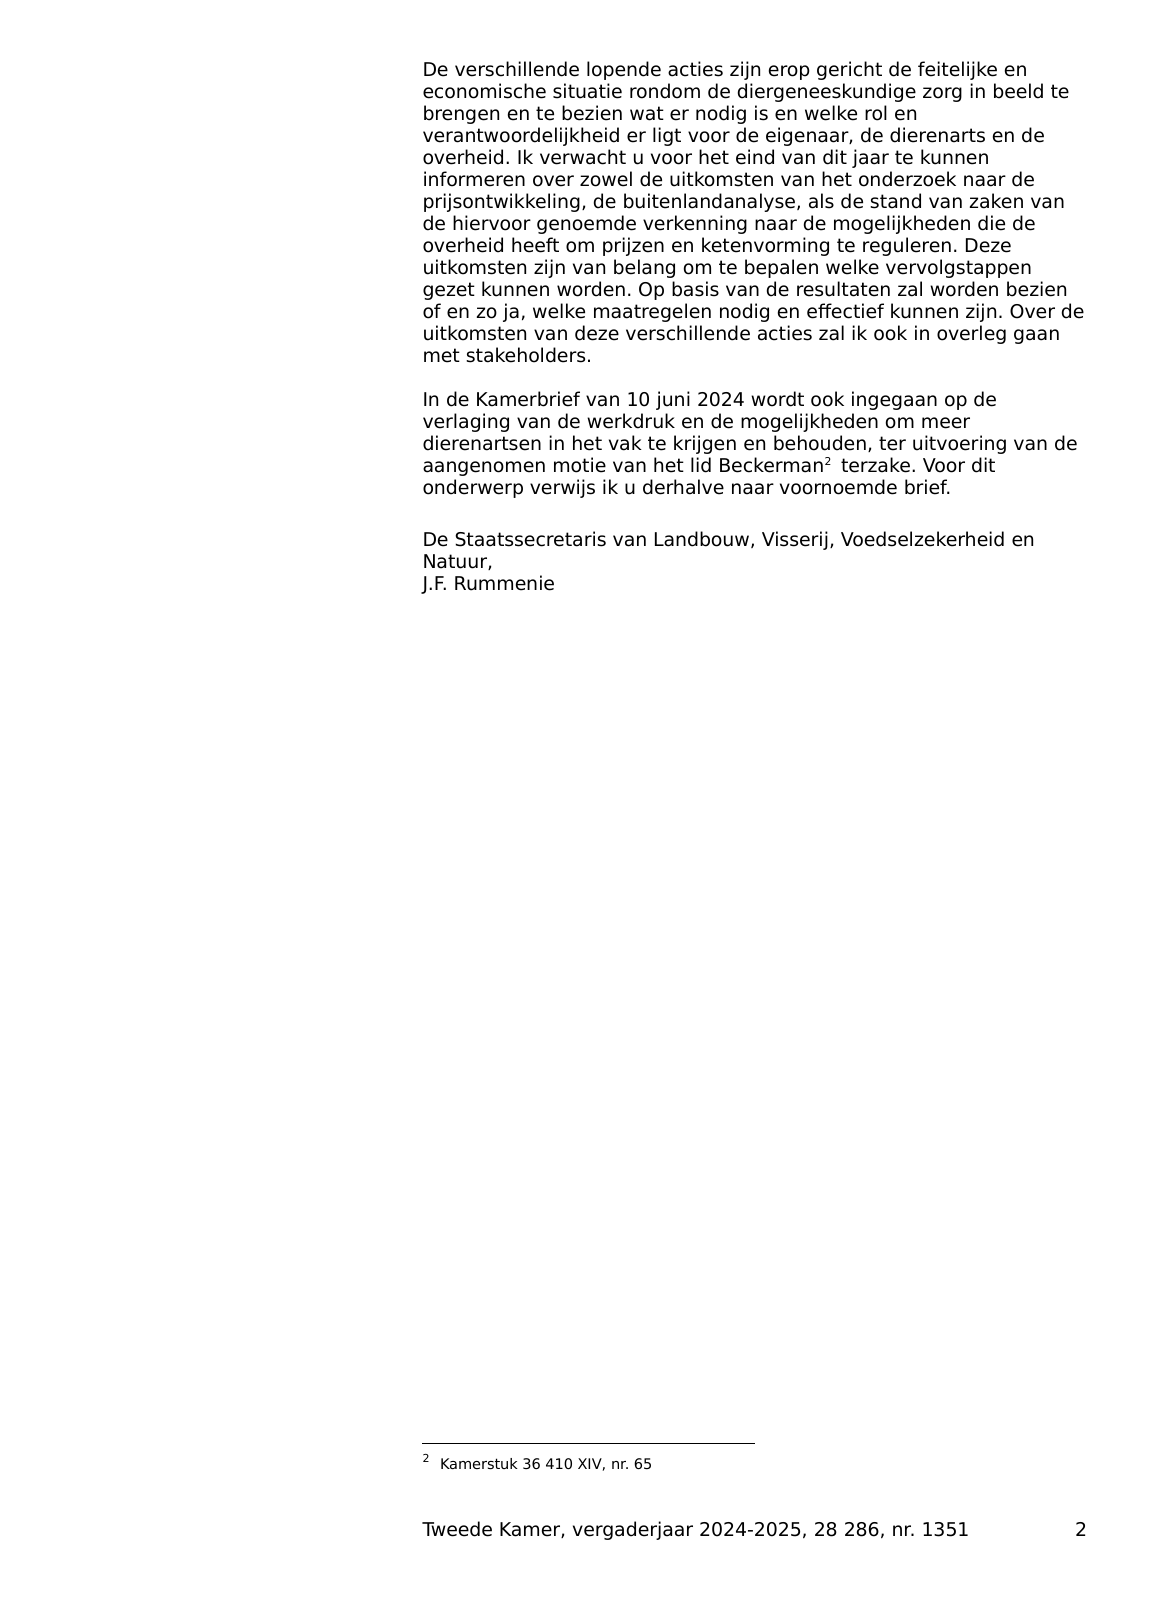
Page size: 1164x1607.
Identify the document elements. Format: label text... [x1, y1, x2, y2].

text In de Kamerbrief van 10 juni 2024 wordt ook ingegaan op de verlaging van de werkdruk en de mogelijkheden om meer dierenartsen in het vak te krijgen en behouden, ter uitvoering van de aangenomen motie van het lid Beckerman terzake. Voor dit onderwerp verwijs ik u derhalve naar voornoemde brief. [422, 389, 1087, 499]
text De Staatssecretaris van Landbouw, Visserij, Voedselzekerheid en Natuur, J.F. Rummenie [422, 529, 1087, 595]
text De verschillende lopende acties zijn erop gericht de feitelijke en economische situatie rondom de diergeneeskundige zorg in beeld te brengen en te bezien wat er nodig is en welke rol en verantwoordelijkheid er ligt voor de eigenaar, de dierenarts en de overheid. Ik verwacht u voor het eind van dit jaar te kunnen informeren over zowel de uitkomsten van het onderzoek naar de prijsontwikkeling, de buitenlandanalyse, als de stand van zaken van de hiervoor genoemde verkenning naar de mogelijkheden die de overheid heeft om prijzen en ketenvorming te reguleren. Deze uitkomsten zijn van belang om te bepalen welke vervolgstappen gezet kunnen worden. Op basis van de resultaten zal worden bezien of en zo ja, welke maatregelen nodig en effectief kunnen zijn. Over de uitkomsten van deze verschillende acties zal ik ook in overleg gaan met stakeholders. [422, 59, 1087, 367]
text Kamerstuk 36 410 XIV, nr. 65 [422, 1452, 1087, 1474]
